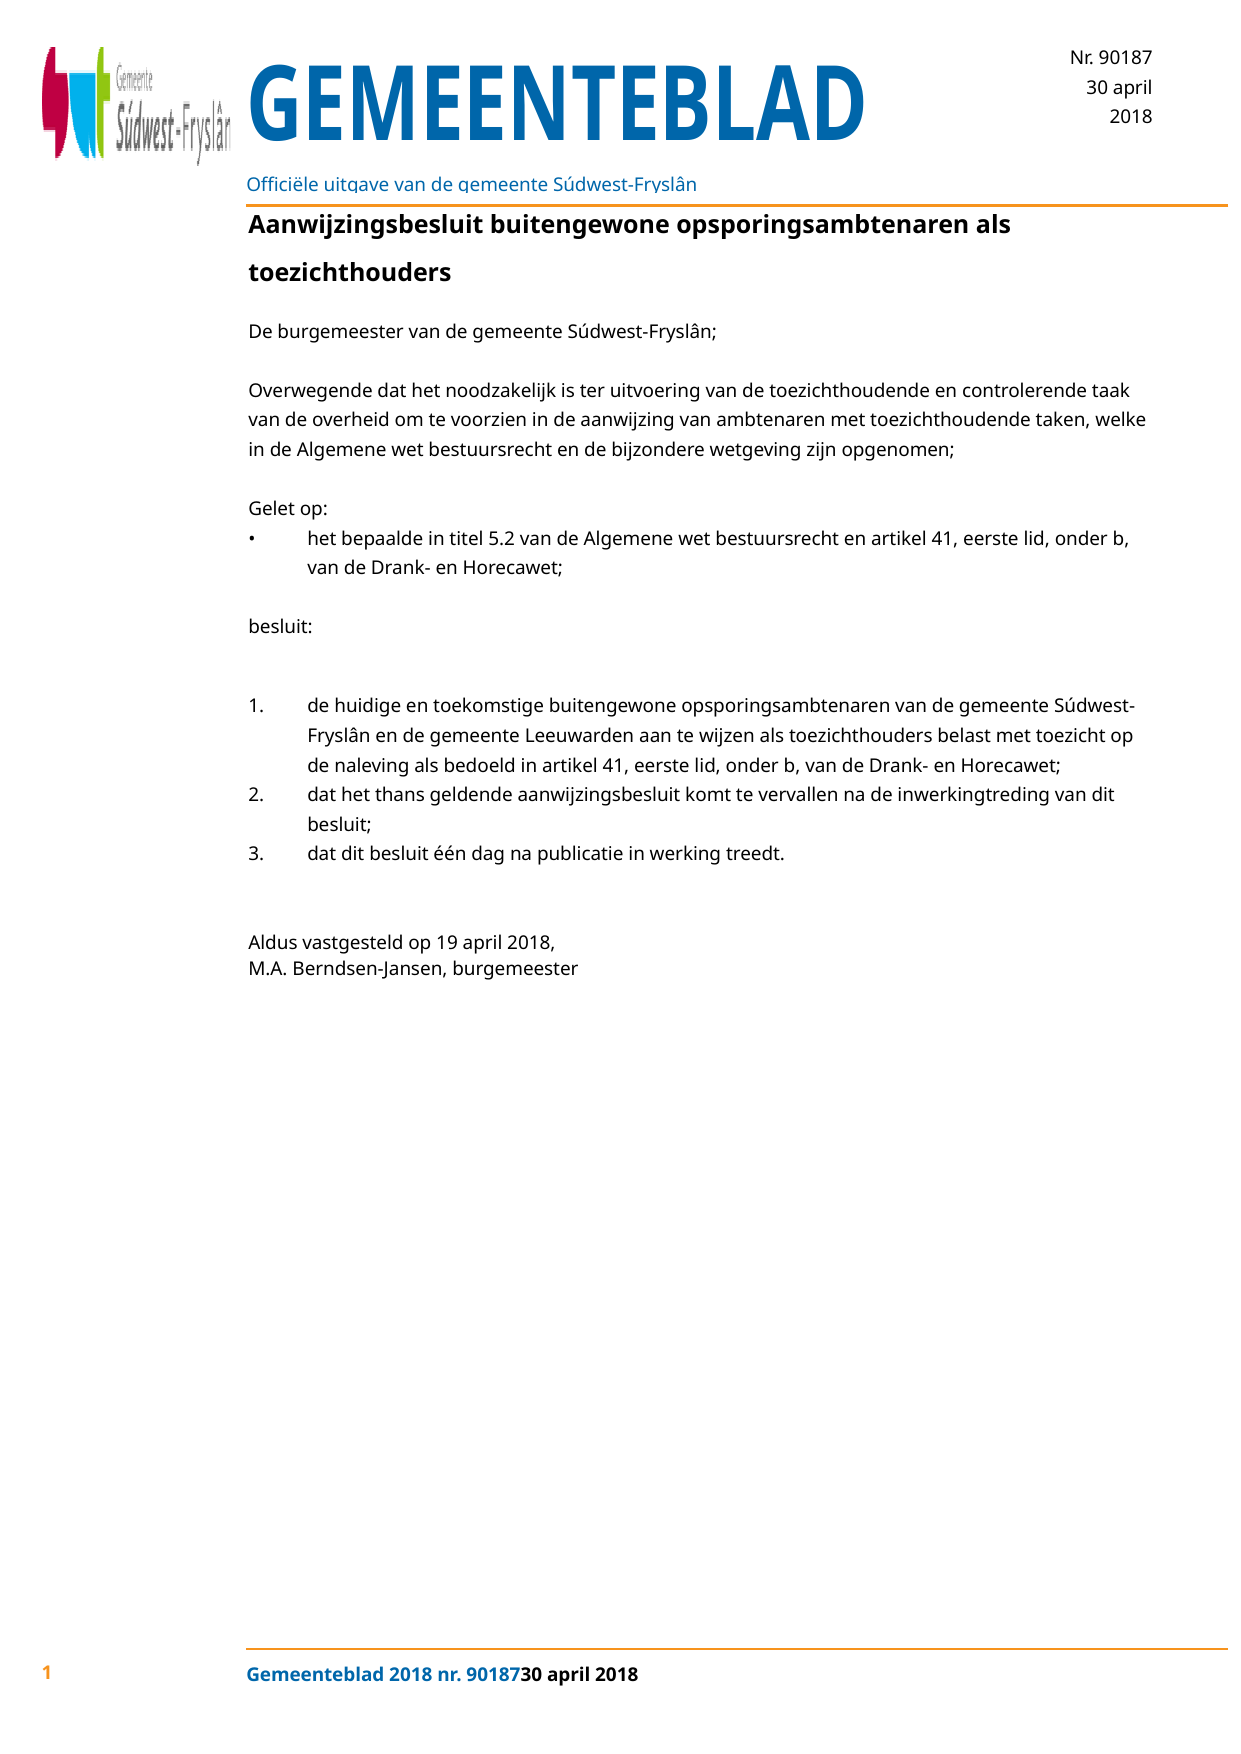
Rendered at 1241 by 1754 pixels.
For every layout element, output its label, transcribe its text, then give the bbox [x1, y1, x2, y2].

text Overwegende dat het noodzakelijk is ter uitvoering van de toezichthoudende en controlerende taak van de overheid om te voorzien in de aanwijzing van ambtenaren met toezichthoudende taken, welke in de Algemene wet bestuursrecht en de bijzondere wetgeving zijn opgenomen; [248, 377, 1152, 462]
text besluit: [248, 614, 1152, 639]
text Gelet op: [248, 495, 1152, 521]
picture [41, 47, 231, 172]
text Aanwijzingsbesluit buitengewone opsporingsambtenaren als toezichthouders [248, 207, 1152, 288]
list het bepaalde in titel 5.2 van de Algemene wet bestuursrecht en artikel 41, eerste lid, onder b, van de Drank- en Horecawet; [248, 525, 1152, 580]
list dat dit besluit één dag na publicatie in werking treedt. [248, 841, 1152, 866]
text M.A. Berndsen-Jansen, burgemeester [248, 955, 1152, 981]
list dat het thans geldende aanwijzingsbesluit komt te vervallen na de inwerkingtreding van dit besluit; [248, 781, 1152, 837]
list de huidige en toekomstige buitengewone opsporingsambtenaren van de gemeente Súdwest-Fryslân en de gemeente Leeuwarden aan te wijzen als toezichthouders belast met toezicht op de naleving als bedoeld in artikel 41, eerste lid, onder b, van de Drank- en Horecawet; [248, 693, 1152, 777]
text Aldus vastgesteld op 19 april 2018, [248, 929, 1152, 955]
text De burgemeester van de gemeente Súdwest-Fryslân; [248, 318, 1152, 344]
